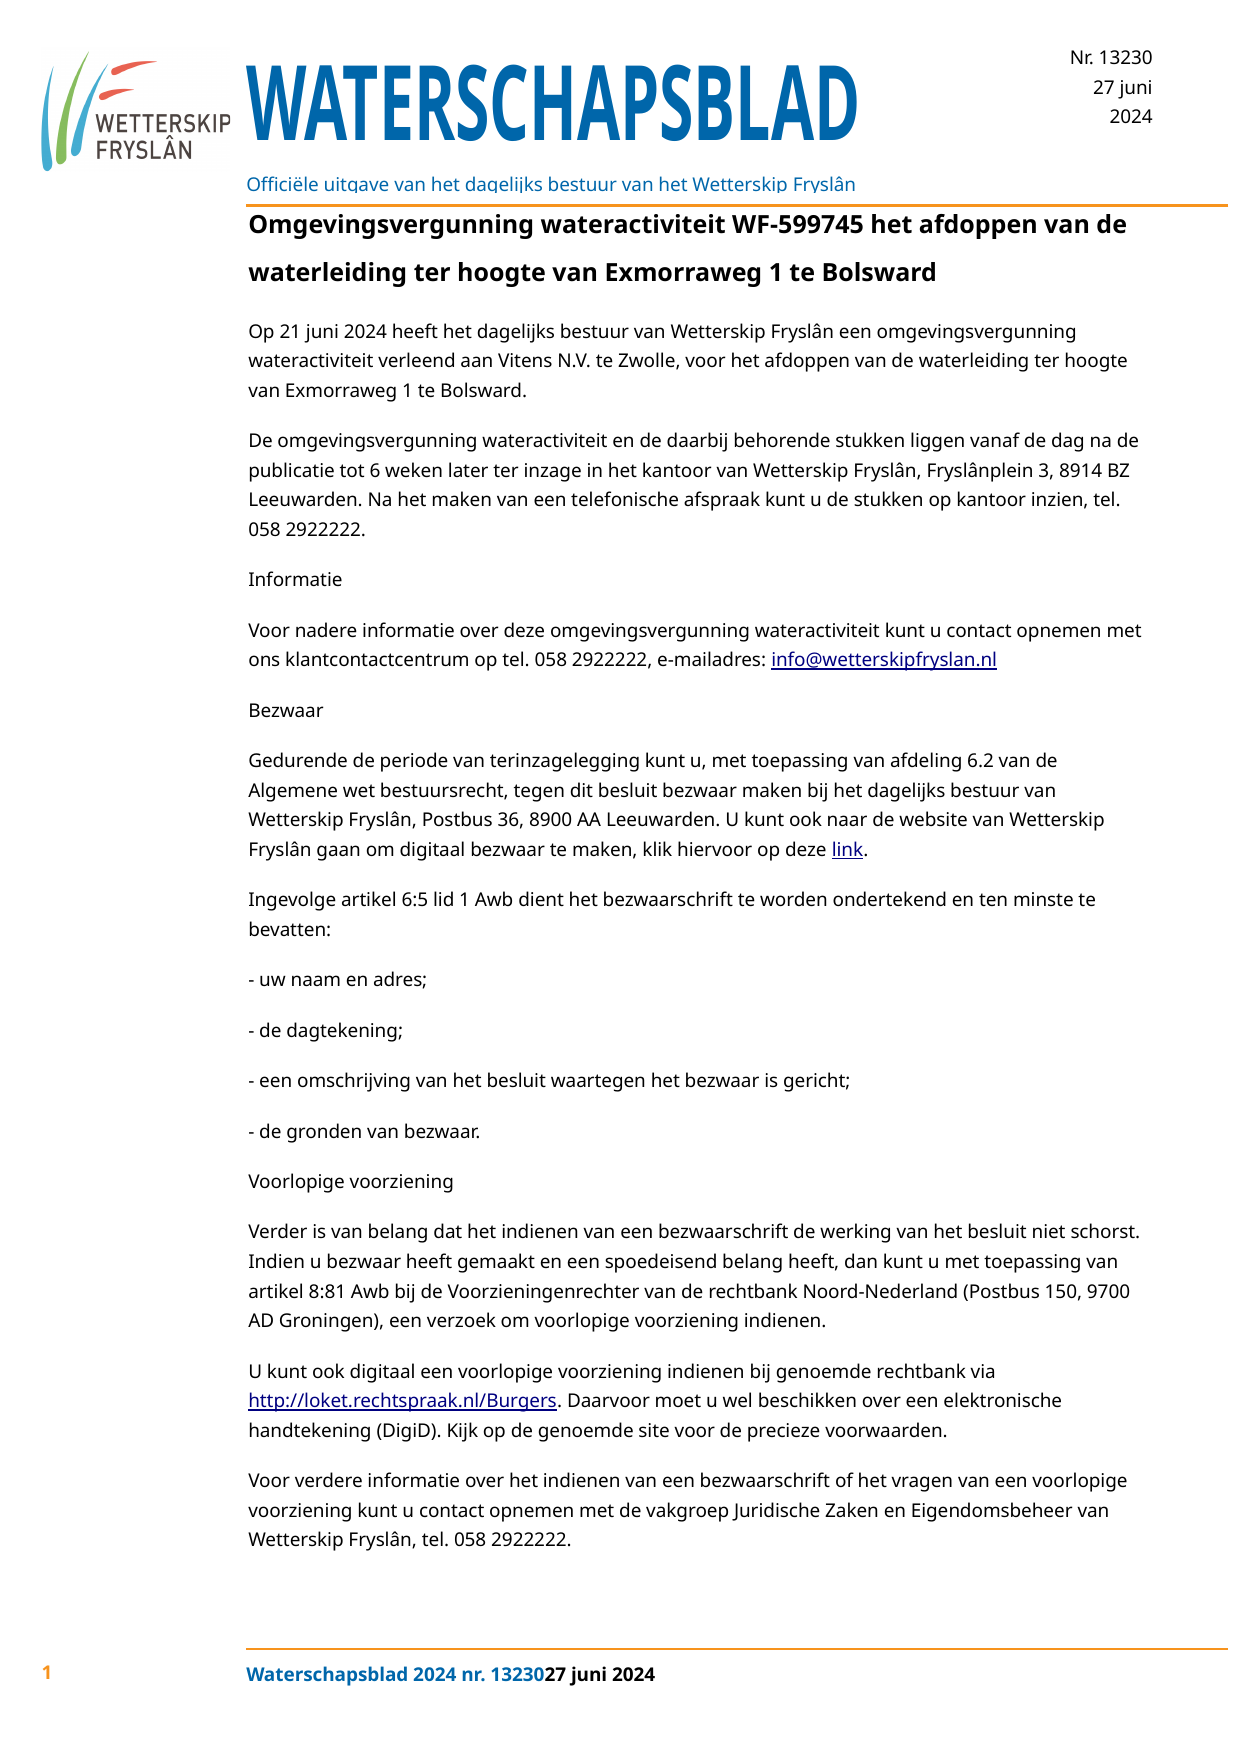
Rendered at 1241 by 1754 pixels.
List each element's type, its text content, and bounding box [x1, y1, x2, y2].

text - uw naam en adres; [248, 967, 1152, 992]
text Ingevolge artikel 6:5 lid 1 Awb dient het bezwaarschrift te worden ondertekend en ten minste te bevatten: [248, 887, 1152, 942]
text Bezwaar [248, 697, 1152, 723]
text Informatie [248, 567, 1152, 592]
text U kunt ook digitaal een voorlopige voorziening indienen bij genoemde rechtbank via http://loket.rechtspraak.nl/Burgers. Daarvoor moet u wel beschikken over een elektronische handtekening (DigiD). Kijk op de genoemde site voor de precieze voorwaarden. [248, 1358, 1152, 1443]
text Omgevingsvergunning wateractiviteit WF-599745 het afdoppen van de waterleiding ter hoogte van Exmorraweg 1 te Bolsward [248, 207, 1152, 288]
text - de gronden van bezwaar. [248, 1118, 1152, 1144]
text Voorlopige voorziening [248, 1168, 1152, 1194]
text - de dagtekening; [248, 1017, 1152, 1043]
text Voor verdere informatie over het indienen van een bezwaarschrift of het vragen van een voorlopige voorziening kunt u contact opnemen met de vakgroep Juridische Zaken en Eigendomsbeheer van Wetterskip Fryslân, tel. 058 2922222. [248, 1467, 1152, 1552]
text Gedurende de periode van terinzagelegging kunt u, met toepassing van afdeling 6.2 van de Algemene wet bestuursrecht, tegen dit besluit bezwaar maken bij het dagelijks bestuur van Wetterskip Fryslân, Postbus 36, 8900 AA Leeuwarden. U kunt ook naar de website van Wetterskip Fryslân gaan om digitaal bezwaar te maken, klik hiervoor op deze link. [248, 747, 1152, 862]
text Op 21 juni 2024 heeft het dagelijks bestuur van Wetterskip Fryslân een omgevingsvergunning wateractiviteit verleend aan Vitens N.V. te Zwolle, voor het afdoppen van de waterleiding ter hoogte van Exmorraweg 1 te Bolsward. [248, 318, 1152, 403]
picture [41, 47, 231, 172]
text Verder is van belang dat het indienen van een bezwaarschrift de werking van het besluit niet schorst. Indien u bezwaar heeft gemaakt en een spoedeisend belang heeft, dan kunt u met toepassing van artikel 8:81 Awb bij de Voorzieningenrechter van de rechtbank Noord-Nederland (Postbus 150, 9700 AD Groningen), een verzoek om voorlopige voorziening indienen. [248, 1219, 1152, 1333]
text De omgevingsvergunning wateractiviteit en de daarbij behorende stukken liggen vanaf de dag na de publicatie tot 6 weken later ter inzage in het kantoor van Wetterskip Fryslân, Fryslânplein 3, 8914 BZ Leeuwarden. Na het maken van een telefonische afspraak kunt u de stukken op kantoor inzien, tel. 058 2922222. [248, 427, 1152, 542]
text - een omschrijving van het besluit waartegen het bezwaar is gericht; [248, 1067, 1152, 1093]
text Voor nadere informatie over deze omgevingsvergunning wateractiviteit kunt u contact opnemen met ons klantcontactcentrum op tel. 058 2922222, e-mailadres: info@wetterskipfryslan.nl [248, 617, 1152, 672]
